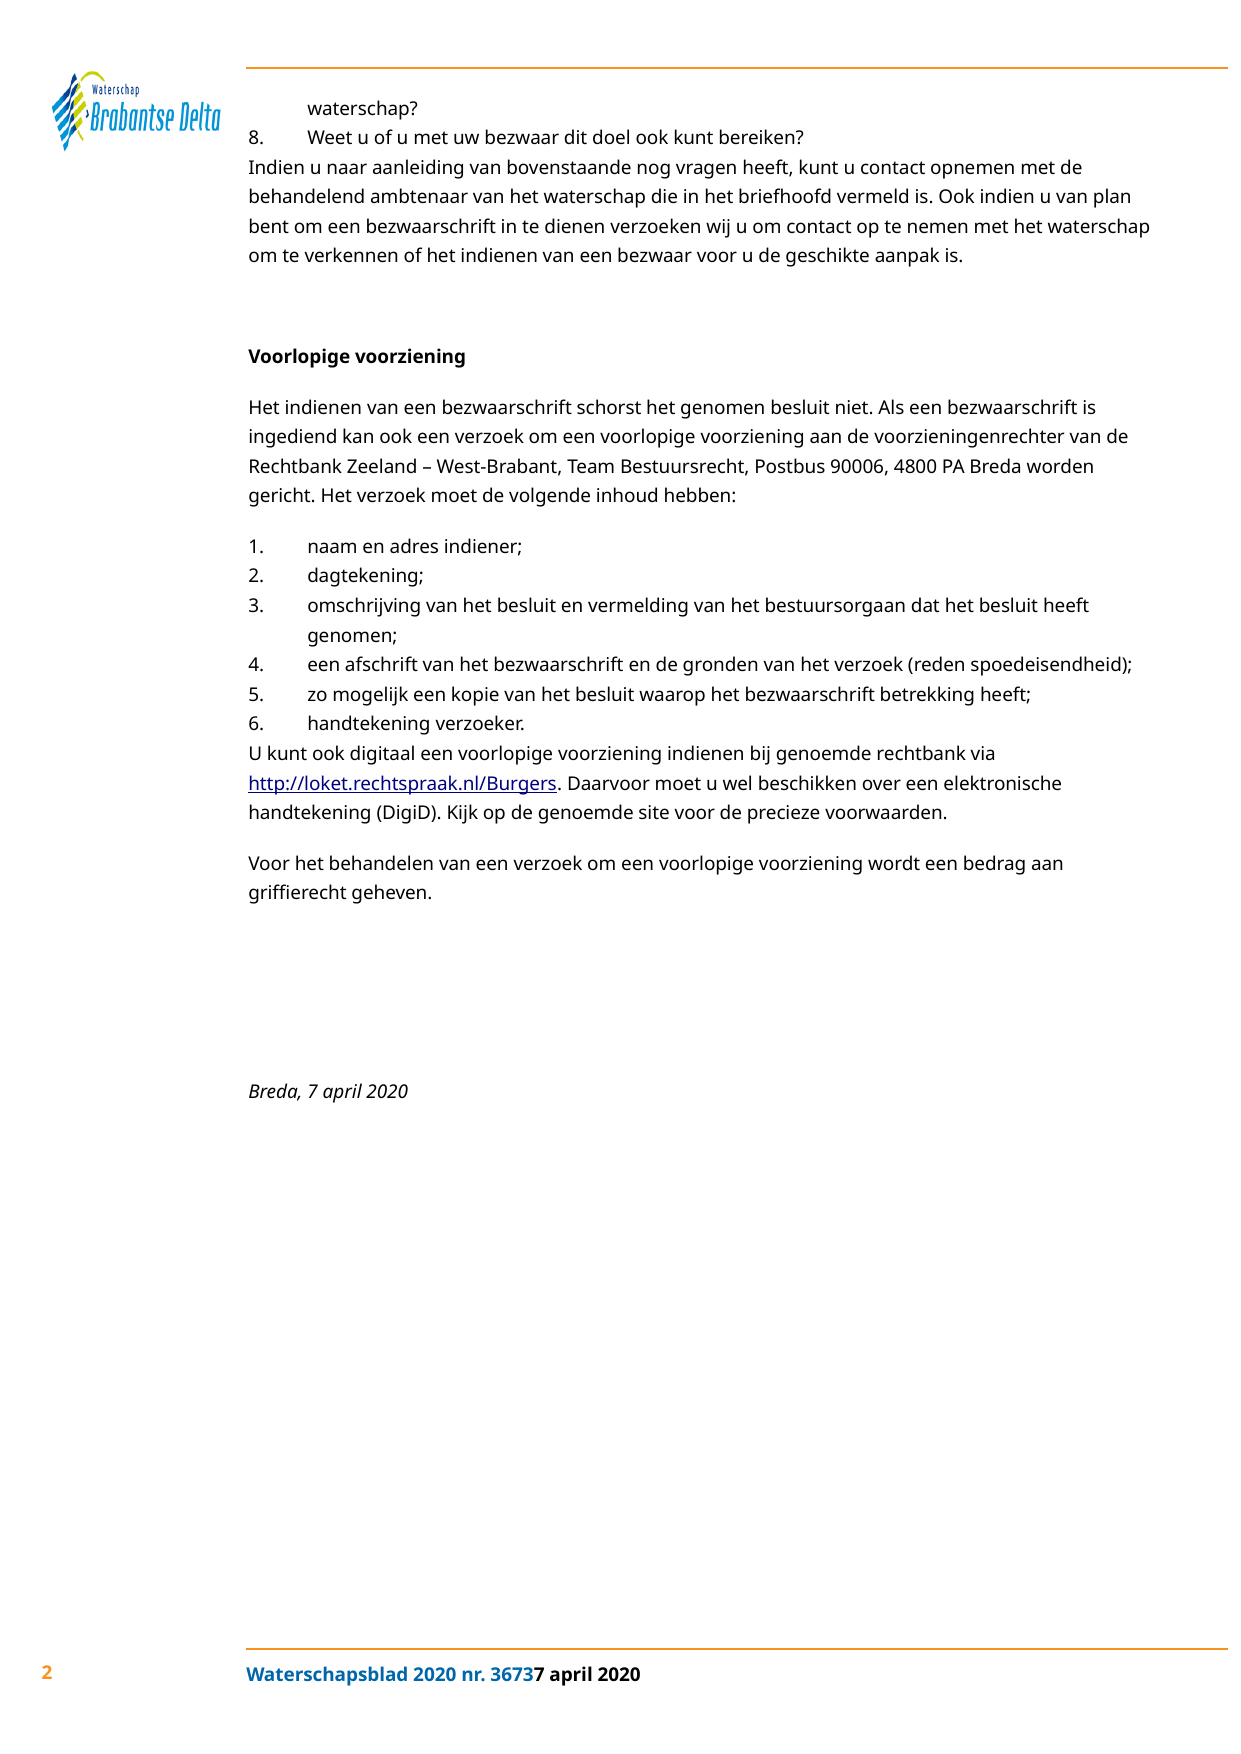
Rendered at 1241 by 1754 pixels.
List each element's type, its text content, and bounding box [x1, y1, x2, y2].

list handtekening verzoeker. [248, 711, 1152, 736]
list naam en adres indiener; [248, 533, 1152, 559]
list waterschap? [248, 95, 1152, 121]
text Indien u naar aanleiding van bovenstaande nog vragen heeft, kunt u contact opnemen met de behandelend ambtenaar van het waterschap die in het briefhoofd vermeld is. Ook indien u van plan bent om een bezwaarschrift in te dienen verzoeken wij u om contact op te nemen met het waterschap om te verkennen of het indienen van een bezwaar voor u de geschikte aanpak is. [248, 154, 1152, 268]
text Breda, 7 april 2020 [248, 1078, 1152, 1104]
text Voorlopige voorziening [248, 343, 1152, 369]
list een afschrift van het bezwaarschrift en de gronden van het verzoek (reden spoedeisendheid); [248, 651, 1152, 677]
list Weet u of u met uw bezwaar dit doel ook kunt bereiken? [248, 124, 1152, 150]
text Voor het behandelen van een verzoek om een voorlopige voorziening wordt een bedrag aan griffierecht geheven. [248, 850, 1152, 905]
list zo mogelijk een kopie van het besluit waarop het bezwaarschrift betrekking heeft; [248, 681, 1152, 707]
text U kunt ook digitaal een voorlopige voorziening indienen bij genoemde rechtbank via http://loket.rechtspraak.nl/Burgers. Daarvoor moet u wel beschikken over een elektronische handtekening (DigiD). Kijk op de genoemde site voor de precieze voorwaarden. [248, 740, 1152, 825]
list dagtekening; [248, 563, 1152, 588]
text Het indienen van een bezwaarschrift schorst het genomen besluit niet. Als een bezwaarschrift is ingediend kan ook een verzoek om een voorlopige voorziening aan de voorzieningenrechter van de Rechtbank Zeeland – West-Brabant, Team Bestuursrecht, Postbus 90006, 4800 PA Breda worden gericht. Het verzoek moet de volgende inhoud hebben: [248, 394, 1152, 508]
picture [41, 47, 231, 172]
list omschrijving van het besluit en vermelding van het bestuursorgaan dat het besluit heeft genomen; [248, 592, 1152, 648]
